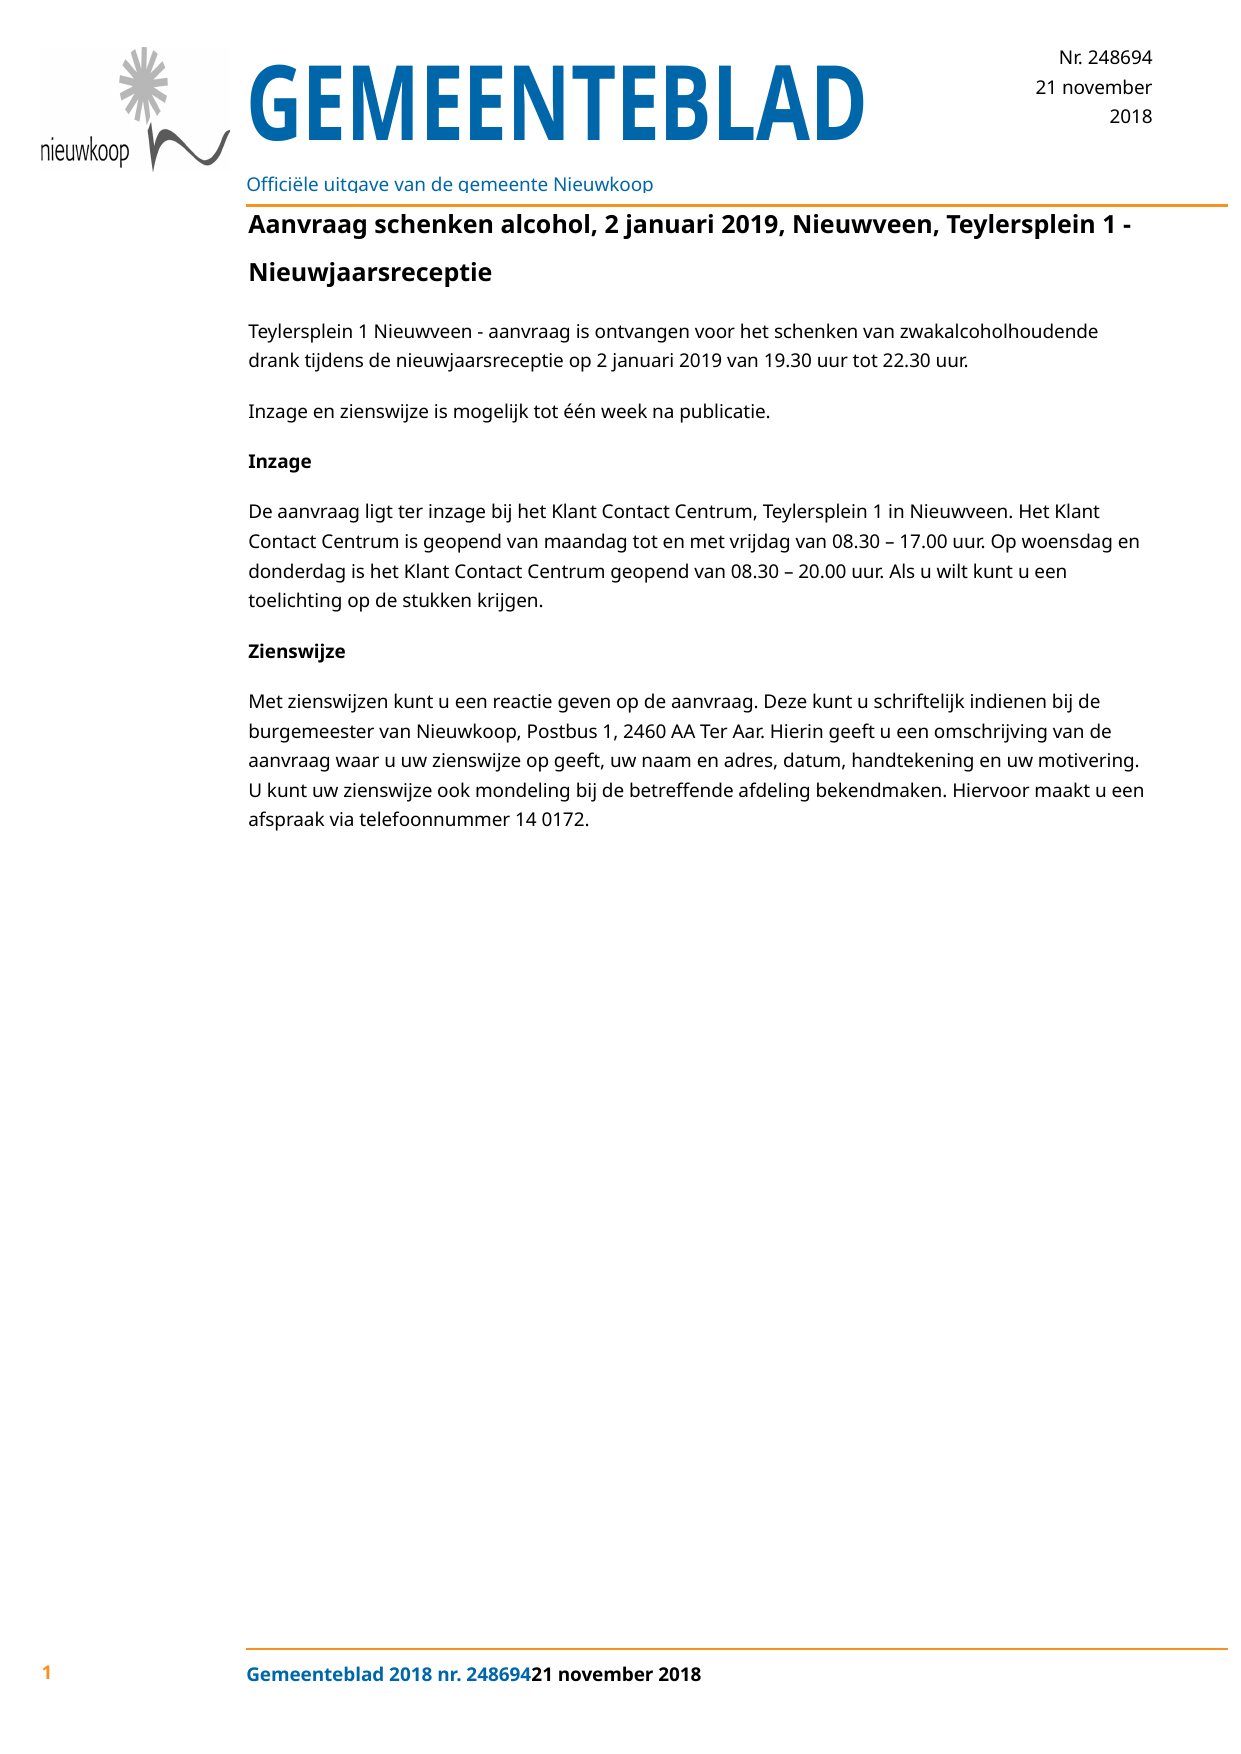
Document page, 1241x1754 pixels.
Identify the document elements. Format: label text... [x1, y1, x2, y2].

text Met zienswijzen kunt u een reactie geven op de aanvraag. Deze kunt u schriftelijk indienen bij de burgemeester van Nieuwkoop, Postbus 1, 2460 AA Ter Aar. Hierin geeft u een omschrijving van de aanvraag waar u uw zienswijze op geeft, uw naam en adres, datum, handtekening en uw motivering. U kunt uw zienswijze ook mondeling bij de betreffende afdeling bekendmaken. Hiervoor maakt u een afspraak via telefoonnummer 14 0172. [248, 688, 1152, 832]
text Zienswijze [248, 638, 1152, 664]
picture [41, 47, 231, 172]
text Inzage [248, 448, 1152, 474]
text De aanvraag ligt ter inzage bij het Klant Contact Centrum, Teylersplein 1 in Nieuwveen. Het Klant Contact Centrum is geopend van maandag tot en met vrijdag van 08.30 – 17.00 uur. Op woensdag en donderdag is het Klant Contact Centrum geopend van 08.30 – 20.00 uur. Als u wilt kunt u een toelichting op de stukken krijgen. [248, 499, 1152, 613]
text Aanvraag schenken alcohol, 2 januari 2019, Nieuwveen, Teylersplein 1 - Nieuwjaarsreceptie [248, 207, 1152, 288]
text Inzage en zienswijze is mogelijk tot één week na publicatie. [248, 398, 1152, 424]
text Teylersplein 1 Nieuwveen - aanvraag is ontvangen voor het schenken van zwakalcoholhoudende drank tijdens de nieuwjaarsreceptie op 2 januari 2019 van 19.30 uur tot 22.30 uur. [248, 318, 1152, 373]
